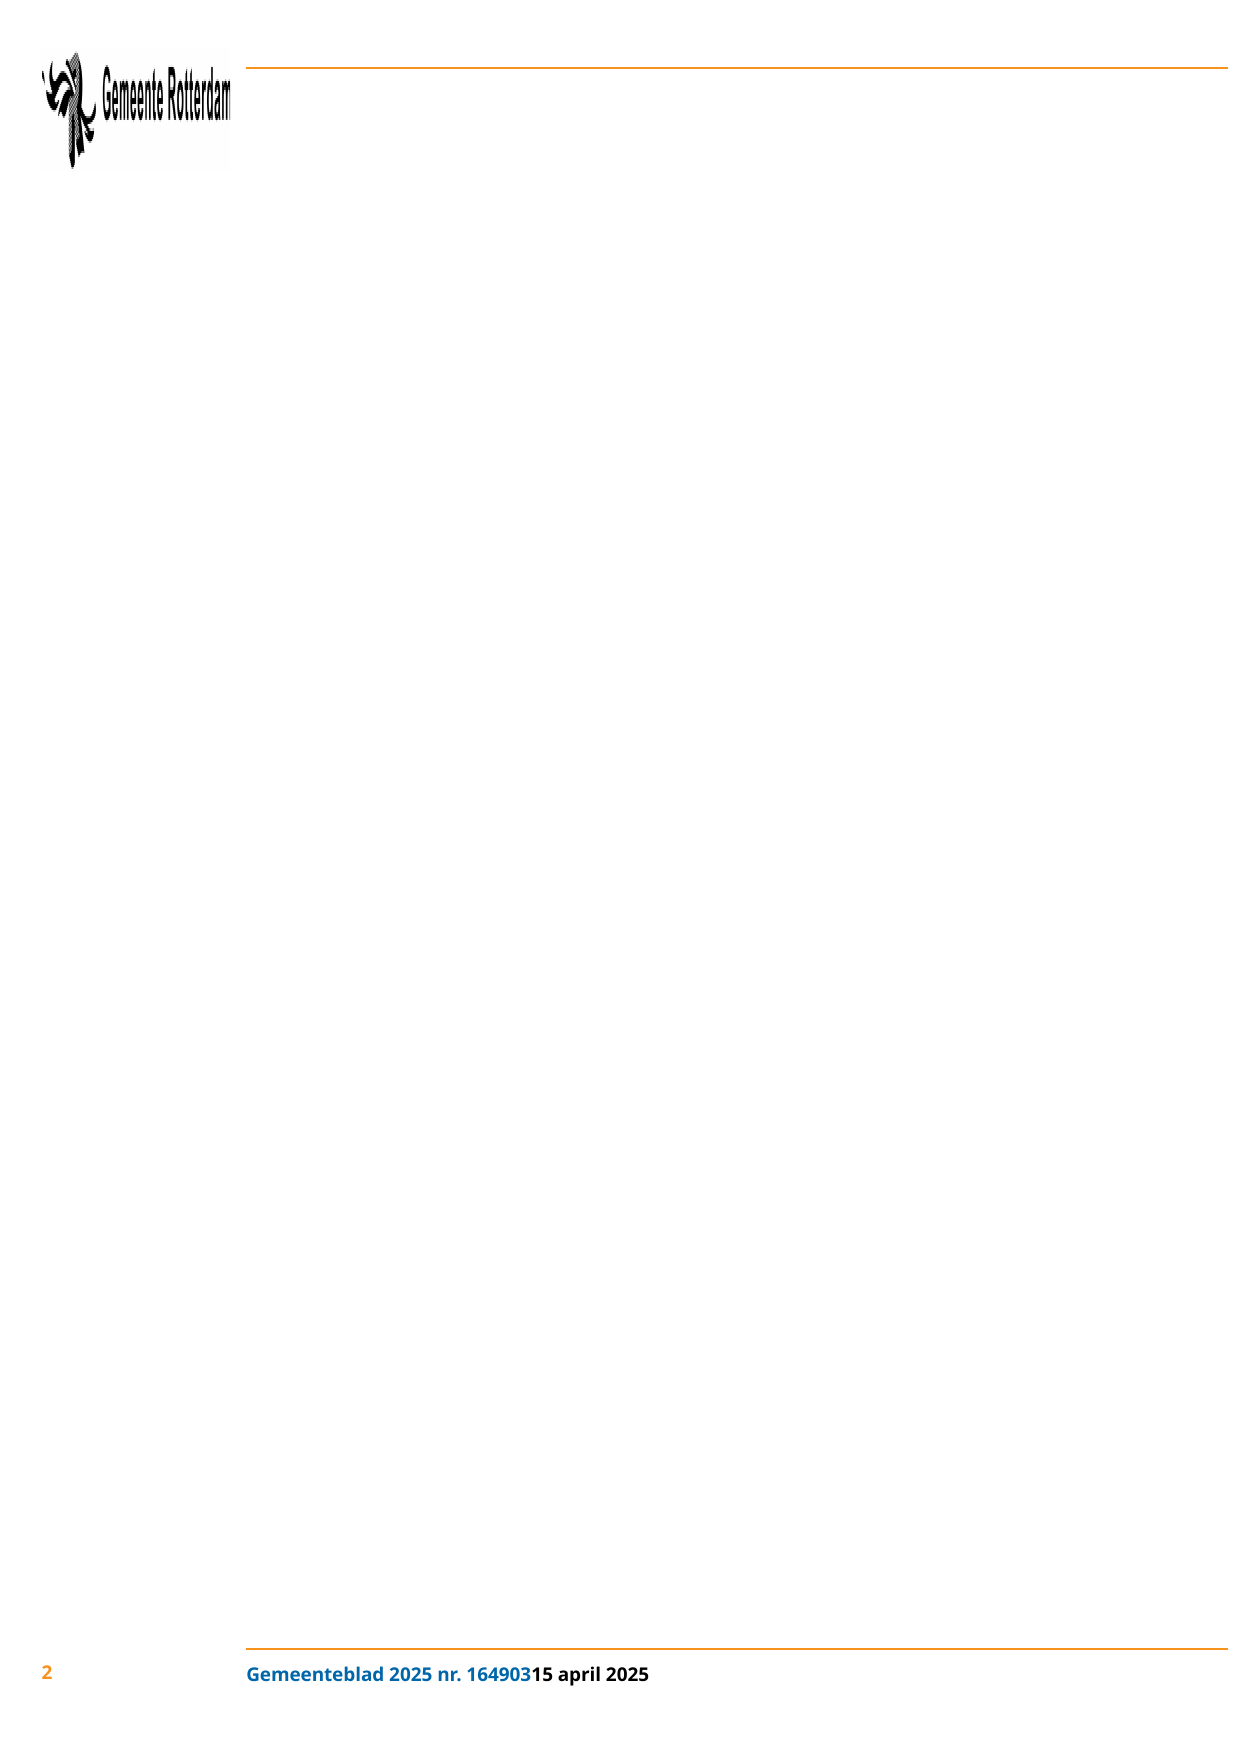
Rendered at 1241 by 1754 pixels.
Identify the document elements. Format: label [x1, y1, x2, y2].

picture [41, 47, 231, 172]
